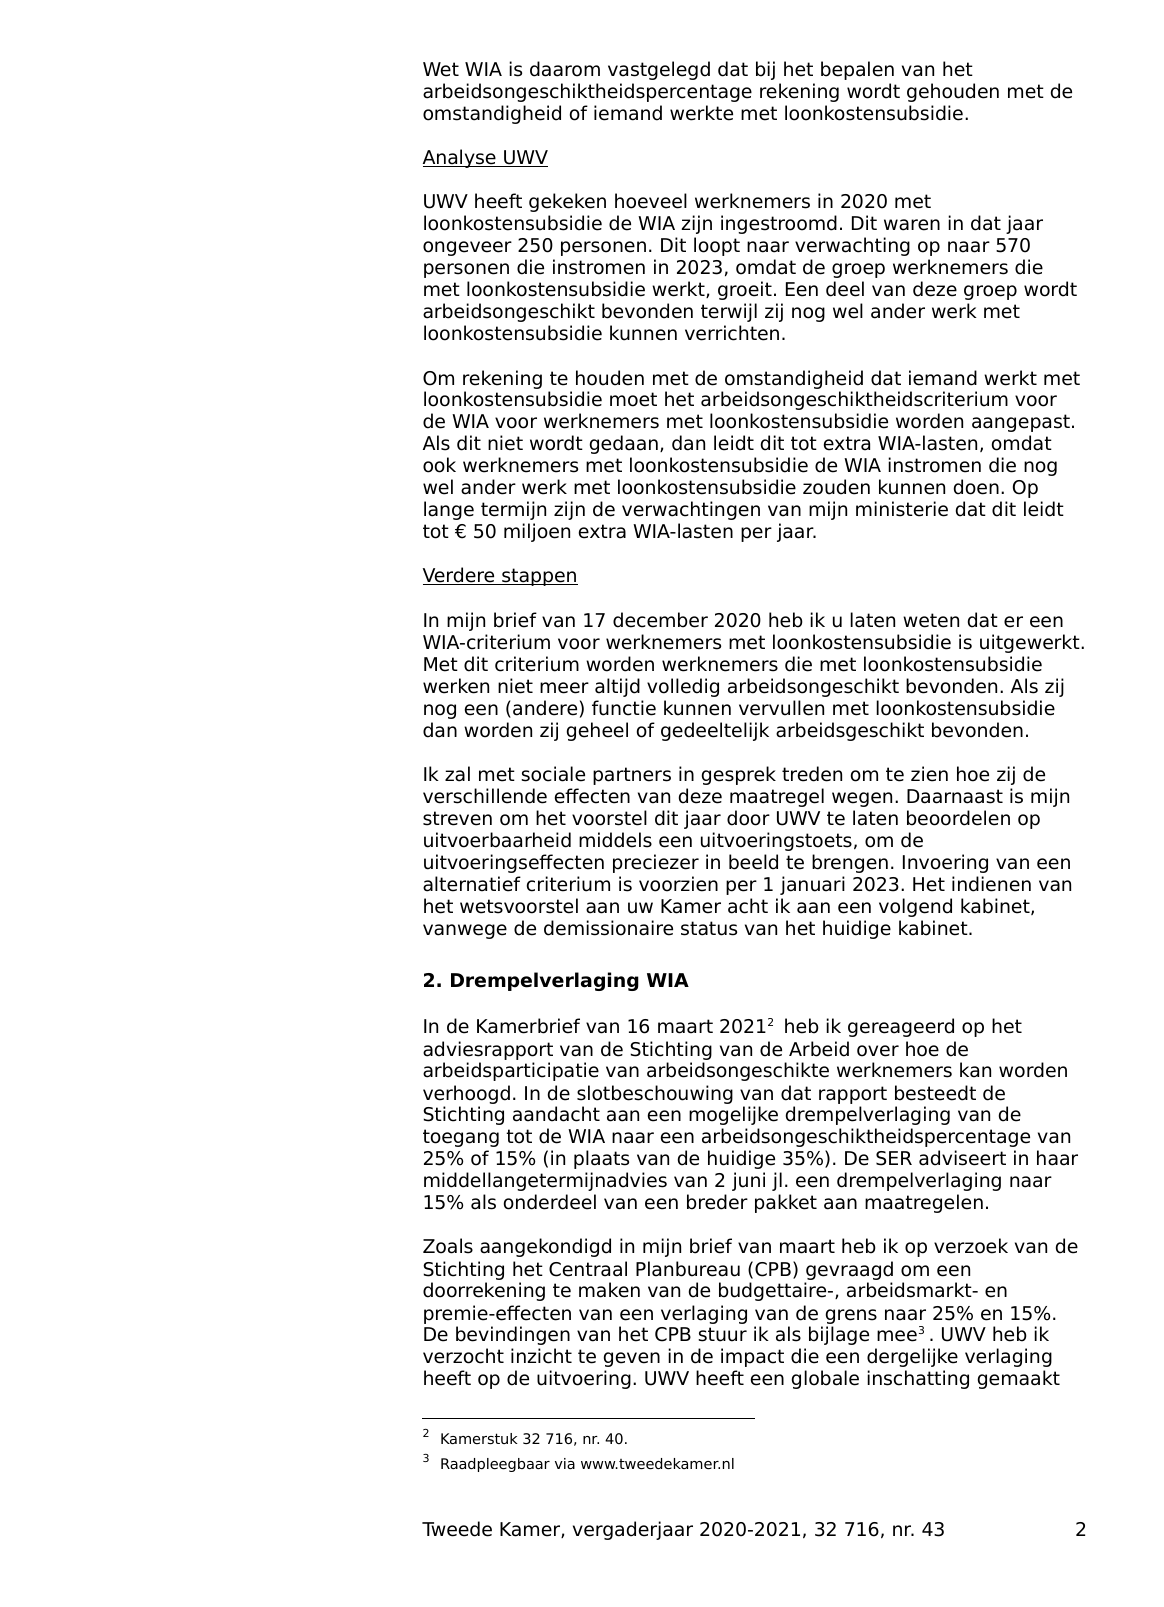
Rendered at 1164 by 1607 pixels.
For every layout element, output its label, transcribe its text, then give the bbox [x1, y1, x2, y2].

text Wet WIA is daarom vastgelegd dat bij het bepalen van het arbeidsongeschiktheidspercentage rekening wordt gehouden met de omstandigheid of iemand werkte met loonkostensubsidie. [422, 59, 1087, 125]
subtitle Verdere stappen [422, 565, 1087, 587]
subtitle Analyse UWV [422, 147, 1087, 169]
text Om rekening te houden met de omstandigheid dat iemand werkt met loonkostensubsidie moet het arbeidsongeschiktheidscriterium voor de WIA voor werknemers met loonkostensubsidie worden aangepast. Als dit niet wordt gedaan, dan leidt dit tot extra WIA-lasten, omdat ook werknemers met loonkostensubsidie de WIA instromen die nog wel ander werk met loonkostensubsidie zouden kunnen doen. Op lange termijn zijn de verwachtingen van mijn ministerie dat dit leidt tot € 50 miljoen extra WIA-lasten per jaar. [422, 367, 1087, 543]
text Kamerstuk 32 716, nr. 40. [422, 1427, 1087, 1449]
text In de Kamerbrief van 16 maart 2021 heb ik gereageerd op het adviesrapport van de Stichting van de Arbeid over hoe de arbeidsparticipatie van arbeidsongeschikte werknemers kan worden verhoogd. In de slotbeschouwing van dat rapport besteedt de Stichting aandacht aan een mogelijke drempelverlaging van de toegang tot de WIA naar een arbeidsongeschiktheidspercentage van 25% of 15% (in plaats van de huidige 35%). De SER adviseert in haar middellangetermijnadvies van 2 juni jl. een drempelverlaging naar 15% als onderdeel van een breder pakket aan maatregelen. [422, 1016, 1087, 1214]
subtitle 2. Drempelverlaging WIA [422, 969, 1087, 991]
text Raadpleegbaar via www.tweedekamer.nl [422, 1452, 1087, 1474]
text Zoals aangekondigd in mijn brief van maart heb ik op verzoek van de Stichting het Centraal Planbureau (CPB) gevraagd om een doorrekening te maken van de budgettaire-, arbeidsmarkt- en premie-effecten van een verlaging van de grens naar 25% en 15%. De bevindingen van het CPB stuur ik als bijlage mee. UWV heb ik verzocht inzicht te geven in de impact die een dergelijke verlaging heeft op de uitvoering. UWV heeft een globale inschatting gemaakt [422, 1236, 1087, 1390]
text In mijn brief van 17 december 2020 heb ik u laten weten dat er een WIA-criterium voor werknemers met loonkostensubsidie is uitgewerkt. Met dit criterium worden werknemers die met loonkostensubsidie werken niet meer altijd volledig arbeidsongeschikt bevonden. Als zij nog een (andere) functie kunnen vervullen met loonkostensubsidie dan worden zij geheel of gedeeltelijk arbeidsgeschikt bevonden. [422, 609, 1087, 741]
text Ik zal met sociale partners in gesprek treden om te zien hoe zij de verschillende effecten van deze maatregel wegen. Daarnaast is mijn streven om het voorstel dit jaar door UWV te laten beoordelen op uitvoerbaarheid middels een uitvoeringstoets, om de uitvoeringseffecten preciezer in beeld te brengen. Invoering van een alternatief criterium is voorzien per 1 januari 2023. Het indienen van het wetsvoorstel aan uw Kamer acht ik aan een volgend kabinet, vanwege de demissionaire status van het huidige kabinet. [422, 764, 1087, 939]
text UWV heeft gekeken hoeveel werknemers in 2020 met loonkostensubsidie de WIA zijn ingestroomd. Dit waren in dat jaar ongeveer 250 personen. Dit loopt naar verwachting op naar 570 personen die instromen in 2023, omdat de groep werknemers die met loonkostensubsidie werkt, groeit. Een deel van deze groep wordt arbeidsongeschikt bevonden terwijl zij nog wel ander werk met loonkostensubsidie kunnen verrichten. [422, 191, 1087, 345]
